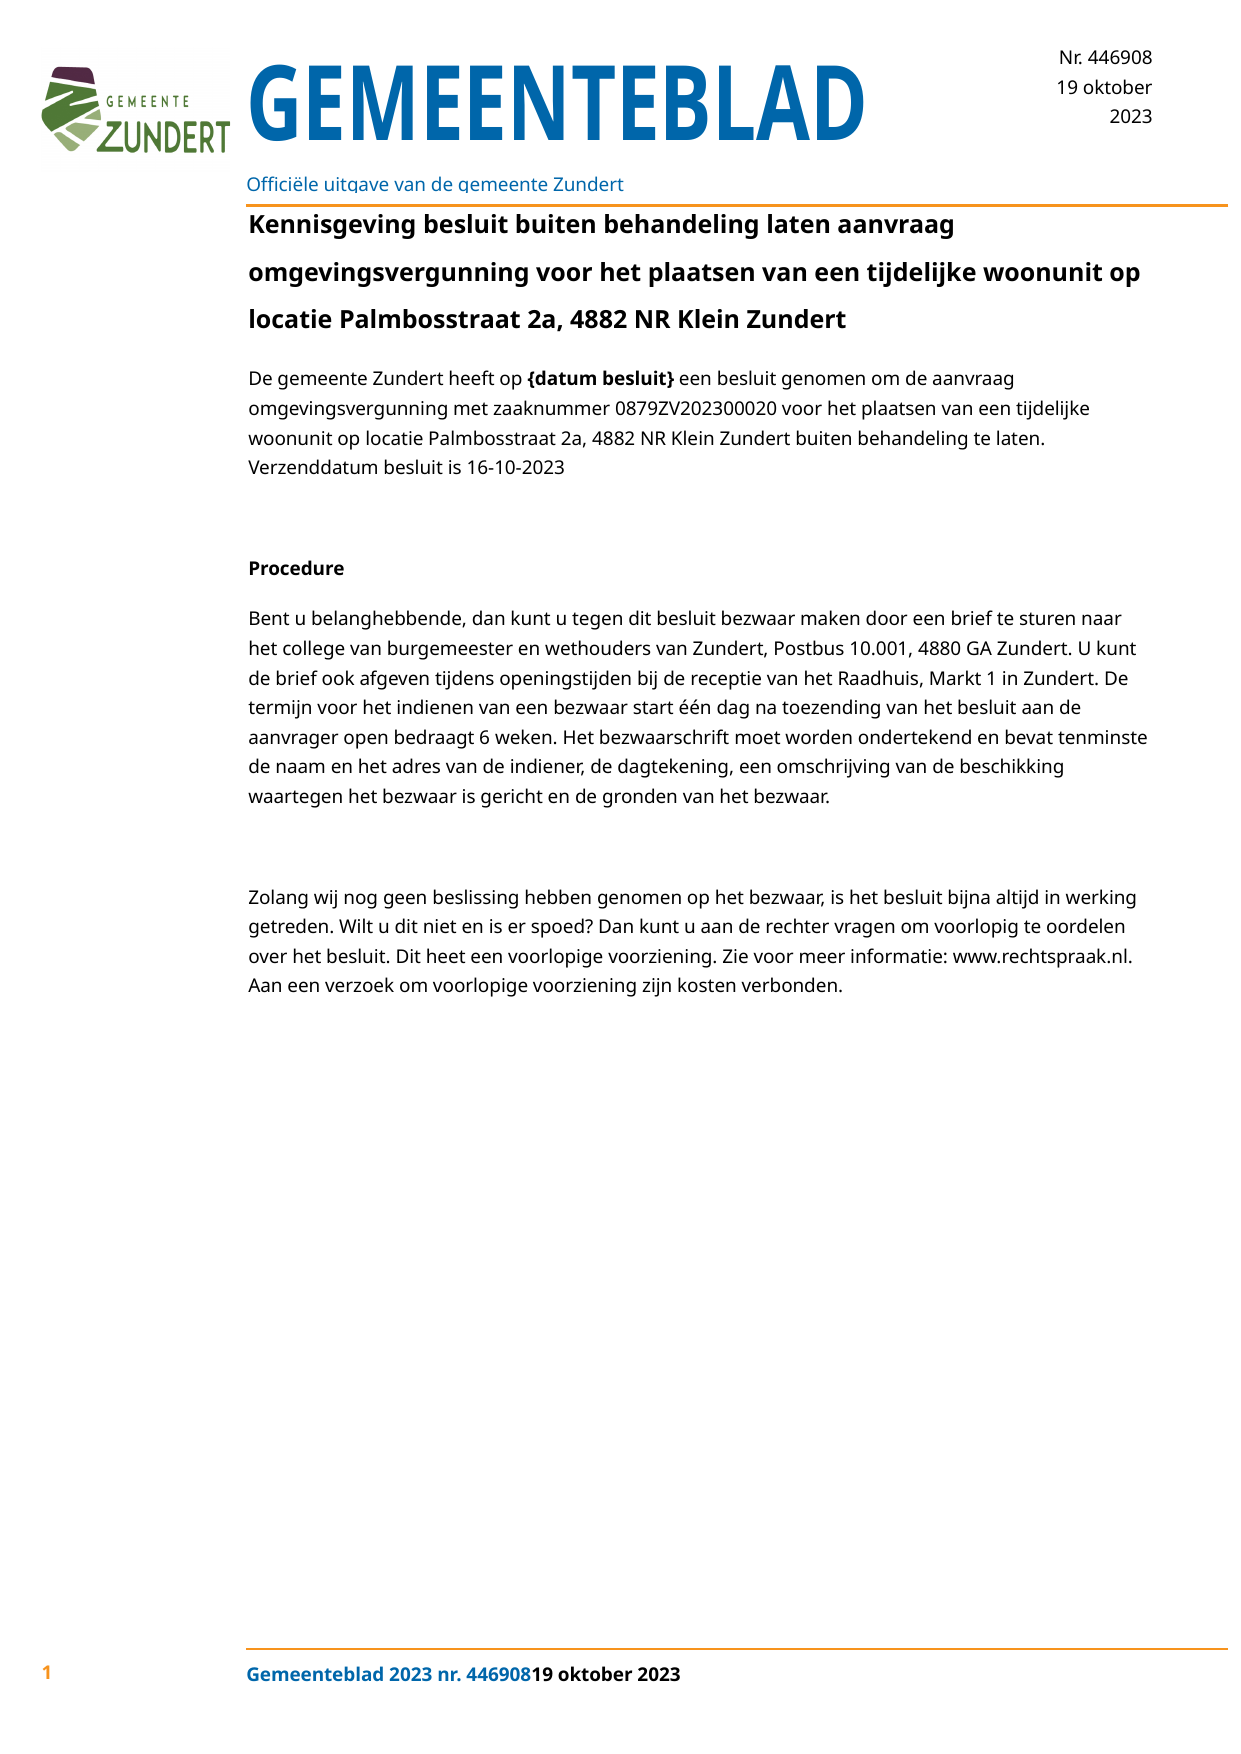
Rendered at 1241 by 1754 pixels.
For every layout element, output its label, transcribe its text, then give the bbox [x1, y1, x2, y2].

picture [41, 47, 231, 172]
text Kennisgeving besluit buiten behandeling laten aanvraag omgevingsvergunning voor het plaatsen van een tijdelijke woonunit op locatie Palmbosstraat 2a, 4882 NR Klein Zundert [248, 207, 1152, 336]
text Procedure [248, 555, 1152, 581]
text Bent u belanghebbende, dan kunt u tegen dit besluit bezwaar maken door een brief te sturen naar het college van burgemeester en wethouders van Zundert, Postbus 10.001, 4880 GA Zundert. U kunt de brief ook afgeven tijdens openingstijden bij de receptie van het Raadhuis, Markt 1 in Zundert. De termijn voor het indienen van een bezwaar start één dag na toezending van het besluit aan de aanvrager open bedraagt 6 weken. Het bezwaarschrift moet worden ondertekend en bevat tenminste de naam en het adres van de indiener, de dagtekening, een omschrijving van de beschikking waartegen het bezwaar is gericht en de gronden van het bezwaar. [248, 606, 1152, 809]
text De gemeente Zundert heeft op {datum besluit} een besluit genomen om de aanvraag omgevingsvergunning met zaaknummer 0879ZV202300020 voor het plaatsen van een tijdelijke woonunit op locatie Palmbosstraat 2a, 4882 NR Klein Zundert buiten behandeling te laten. Verzenddatum besluit is 16-10-2023 [248, 366, 1152, 480]
text Zolang wij nog geen beslissing hebben genomen op het bezwaar, is het besluit bijna altijd in werking getreden. Wilt u dit niet en is er spoed? Dan kunt u aan de rechter vragen om voorlopig te oordelen over het besluit. Dit heet een voorlopige voorziening. Zie voor meer informatie: www.rechtspraak.nl. Aan een verzoek om voorlopige voorziening zijn kosten verbonden. [248, 884, 1152, 998]
